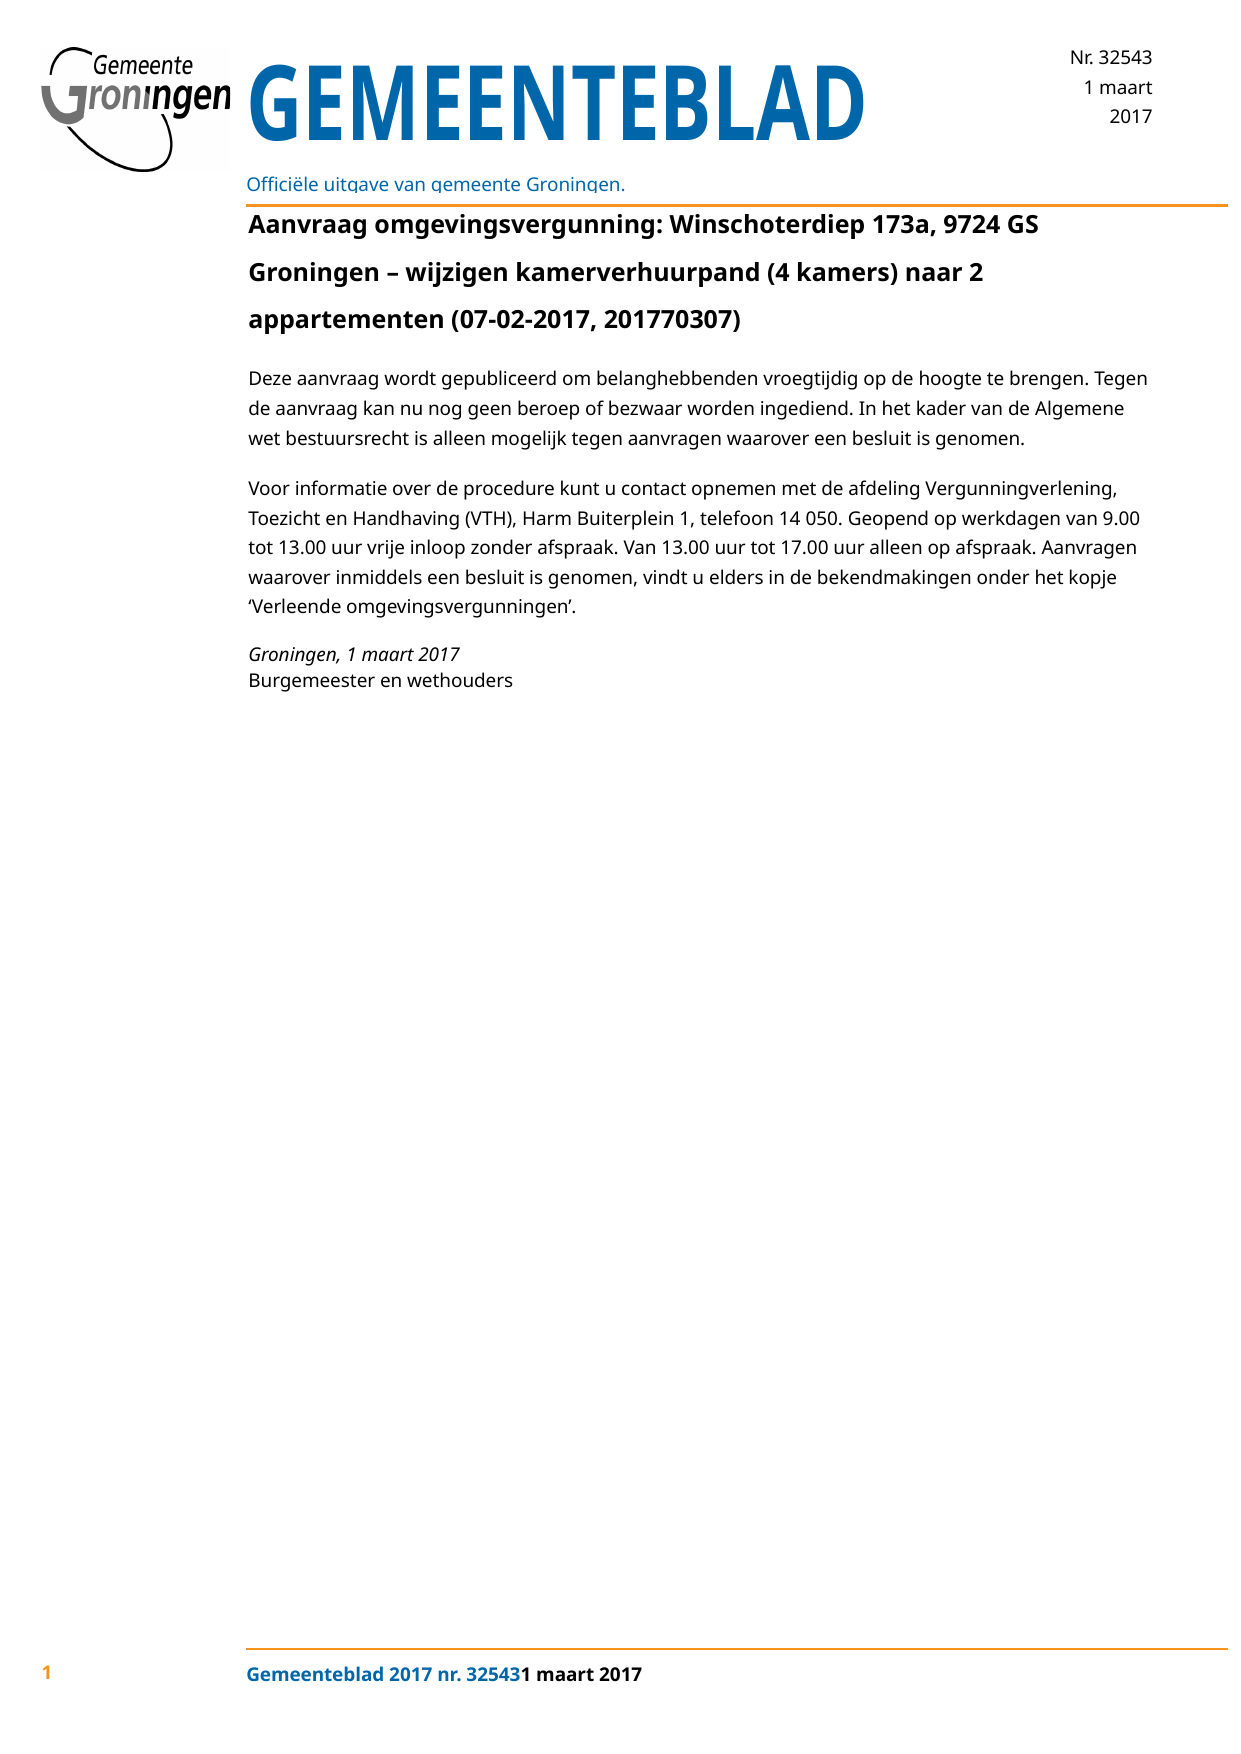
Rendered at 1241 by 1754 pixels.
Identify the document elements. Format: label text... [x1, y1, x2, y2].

picture [41, 47, 231, 172]
text Aanvraag omgevingsvergunning: Winschoterdiep 173a, 9724 GS Groningen – wijzigen kamerverhuurpand (4 kamers) naar 2 appartementen (07-02-2017, 201770307) [248, 207, 1152, 336]
text Groningen, 1 maart 2017 [248, 641, 1152, 667]
text Burgemeester en wethouders [248, 667, 1152, 693]
text Deze aanvraag wordt gepubliceerd om belanghebbenden vroegtijdig op de hoogte te brengen. Tegen de aanvraag kan nu nog geen beroep of bezwaar worden ingediend. In het kader van de Algemene wet bestuursrecht is alleen mogelijk tegen aanvragen waarover een besluit is genomen. [248, 366, 1152, 450]
text Voor informatie over de procedure kunt u contact opnemen met de afdeling Vergunningverlening, Toezicht en Handhaving (VTH), Harm Buiterplein 1, telefoon 14 050. Geopend op werkdagen van 9.00 tot 13.00 uur vrije inloop zonder afspraak. Van 13.00 uur tot 17.00 uur alleen op afspraak. Aanvragen waarover inmiddels een besluit is genomen, vindt u elders in de bekendmakingen onder het kopje ‘Verleende omgevingsvergunningen’. [248, 475, 1152, 619]
